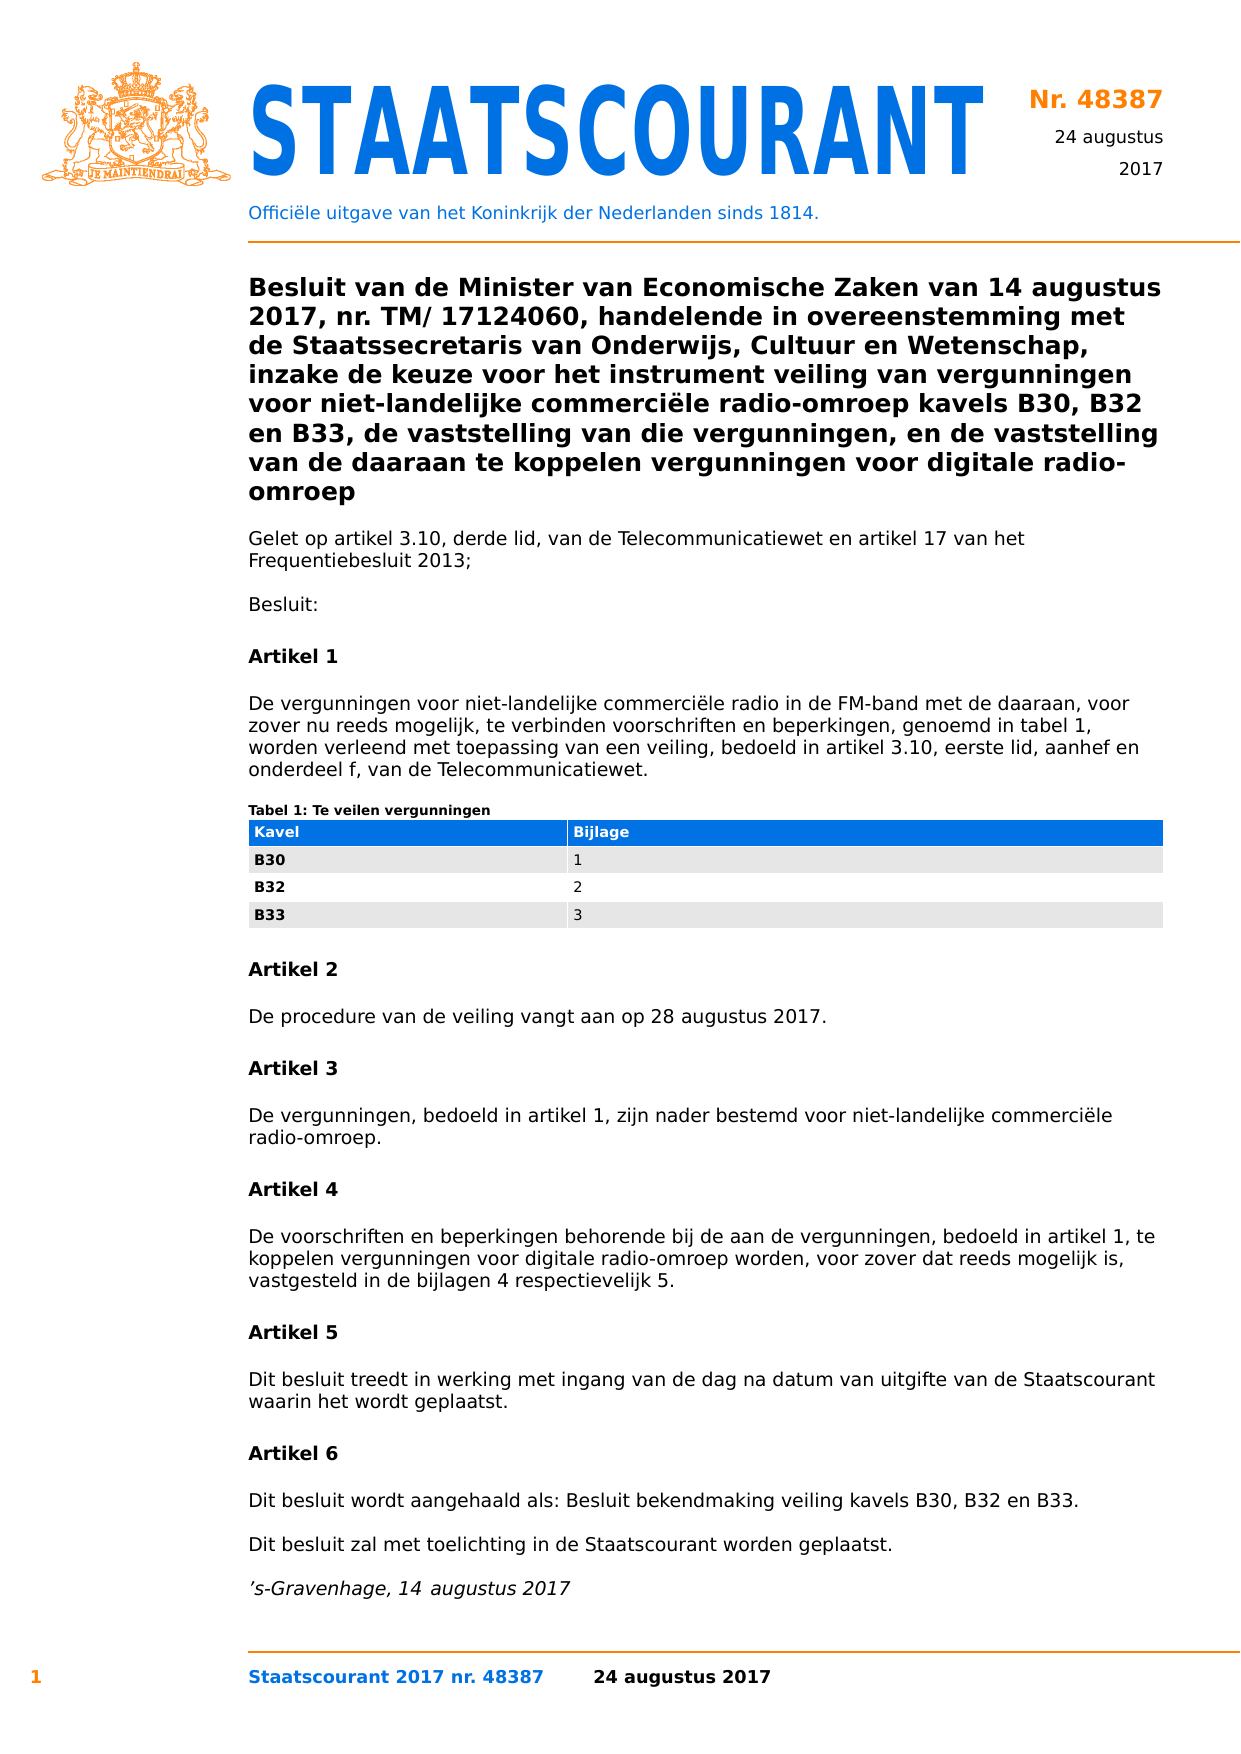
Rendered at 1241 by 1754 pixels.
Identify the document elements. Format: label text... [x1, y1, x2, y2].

text Dit besluit zal met toelichting in de Staatscourant worden geplaatst. [248, 1534, 1163, 1556]
table_cell Officiële uitgave van het Koninkrijk der Nederlanden sinds 1814. [248, 203, 1240, 241]
subtitle Artikel 3 [248, 1058, 1163, 1080]
text ’s-Gravenhage, 14 augustus 2017 [248, 1578, 1163, 1599]
subtitle Artikel 6 [248, 1443, 1163, 1465]
table_cell 2017 [998, 153, 1240, 203]
table_header [25, 62, 248, 241]
subtitle Artikel 4 [248, 1179, 1163, 1201]
table_cell 24 augustus [998, 121, 1240, 153]
subtitle Besluit van de Minister van Economische Zaken van 14 augustus 2017, nr. TM/ 17124060, handelende in overeenstemming met de Staatssecretaris van Onderwijs, Cultuur en Wetenschap, inzake de keuze voor het instrument veiling van vergunningen voor niet-landelijke commerciële radio-omroep kavels B30, B32 en B33, de vaststelling van die vergunningen, en de vaststelling van de daaraan te koppelen vergunningen voor digitale radio-omroep [248, 273, 1163, 506]
text Besluit: [248, 594, 1163, 616]
subtitle Artikel 5 [248, 1322, 1163, 1344]
picture [41, 62, 231, 186]
text De vergunningen voor niet-landelijke commerciële radio in de FM-band met de daaraan, voor zover nu reeds mogelijk, te verbinden voorschriften en beperkingen, genoemd in tabel 1, worden verleend met toepassing van een veiling, bedoeld in artikel 3.10, eerste lid, aanhef en onderdeel f, van de Telecommunicatiewet. [248, 693, 1163, 781]
table_cell 1 [568, 847, 1163, 873]
table_cell Bijlage [568, 820, 1163, 846]
table_header STAATSCOURANT [248, 62, 998, 203]
text De voorschriften en beperkingen behorende bij de aan de vergunningen, bedoeld in artikel 1, te koppelen vergunningen voor digitale radio-omroep worden, voor zover dat reeds mogelijk is, vastgesteld in de bijlagen 4 respectievelijk 5. [248, 1226, 1163, 1292]
table_cell 2 [568, 874, 1163, 901]
subtitle Artikel 2 [248, 959, 1163, 981]
table_cell B32 [249, 874, 567, 901]
table_header Nr. 48387 [998, 62, 1240, 121]
table_cell B30 [249, 847, 567, 873]
text De procedure van de veiling vangt aan op 28 augustus 2017. [248, 1006, 1163, 1028]
text Dit besluit treedt in werking met ingang van de dag na datum van uitgifte van de Staatscourant waarin het wordt geplaatst. [248, 1369, 1163, 1413]
table_cell 3 [568, 902, 1163, 928]
table_cell Kavel [249, 820, 567, 846]
text Dit besluit wordt aangehaald als: Besluit bekendmaking veiling kavels B30, B32 en B33. [248, 1490, 1163, 1512]
text Gelet op artikel 3.10, derde lid, van de Telecommunicatiewet en artikel 17 van het Frequentiebesluit 2013; [248, 528, 1163, 572]
subtitle Artikel 1 [248, 646, 1163, 668]
table_cell B33 [249, 902, 567, 928]
table_header Tabel 1: Te veilen vergunningen [248, 803, 1163, 818]
text De vergunningen, bedoeld in artikel 1, zijn nader bestemd voor niet-landelijke commerciële radio-omroep. [248, 1105, 1163, 1149]
